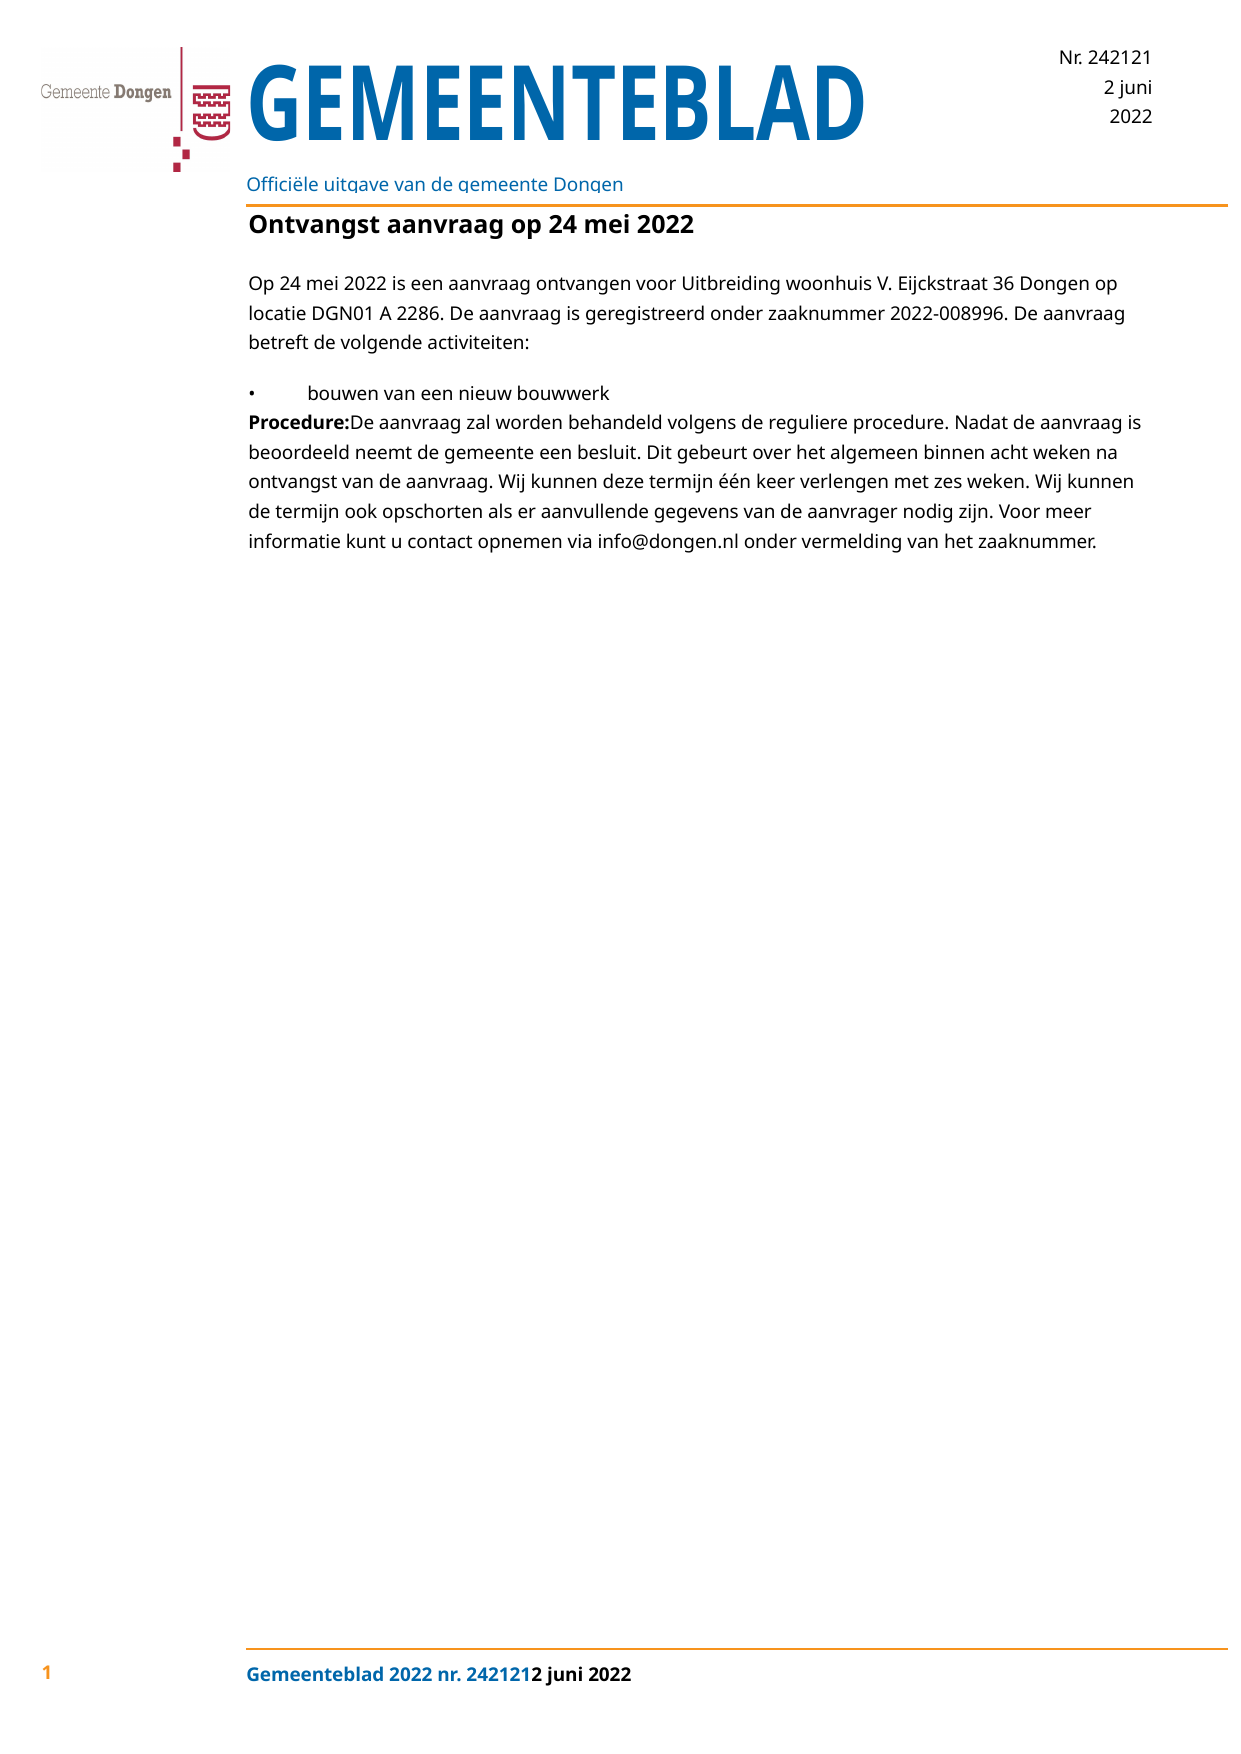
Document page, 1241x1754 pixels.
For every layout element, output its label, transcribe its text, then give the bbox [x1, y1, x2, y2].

list bouwen van een nieuw bouwwerk [248, 380, 1152, 406]
text Procedure:De aanvraag zal worden behandeld volgens de reguliere procedure. Nadat de aanvraag is beoordeeld neemt de gemeente een besluit. Dit gebeurt over het algemeen binnen acht weken na ontvangst van de aanvraag. Wij kunnen deze termijn één keer verlengen met zes weken. Wij kunnen de termijn ook opschorten als er aanvullende gegevens van de aanvrager nodig zijn. Voor meer informatie kunt u contact opnemen via info@dongen.nl onder vermelding van het zaaknummer. [248, 409, 1152, 553]
text Ontvangst aanvraag op 24 mei 2022 [248, 207, 1152, 241]
text Op 24 mei 2022 is een aanvraag ontvangen voor Uitbreiding woonhuis V. Eijckstraat 36 Dongen op locatie DGN01 A 2286. De aanvraag is geregistreerd onder zaaknummer 2022-008996. De aanvraag betreft de volgende activiteiten: [248, 270, 1152, 355]
picture [41, 47, 231, 172]
